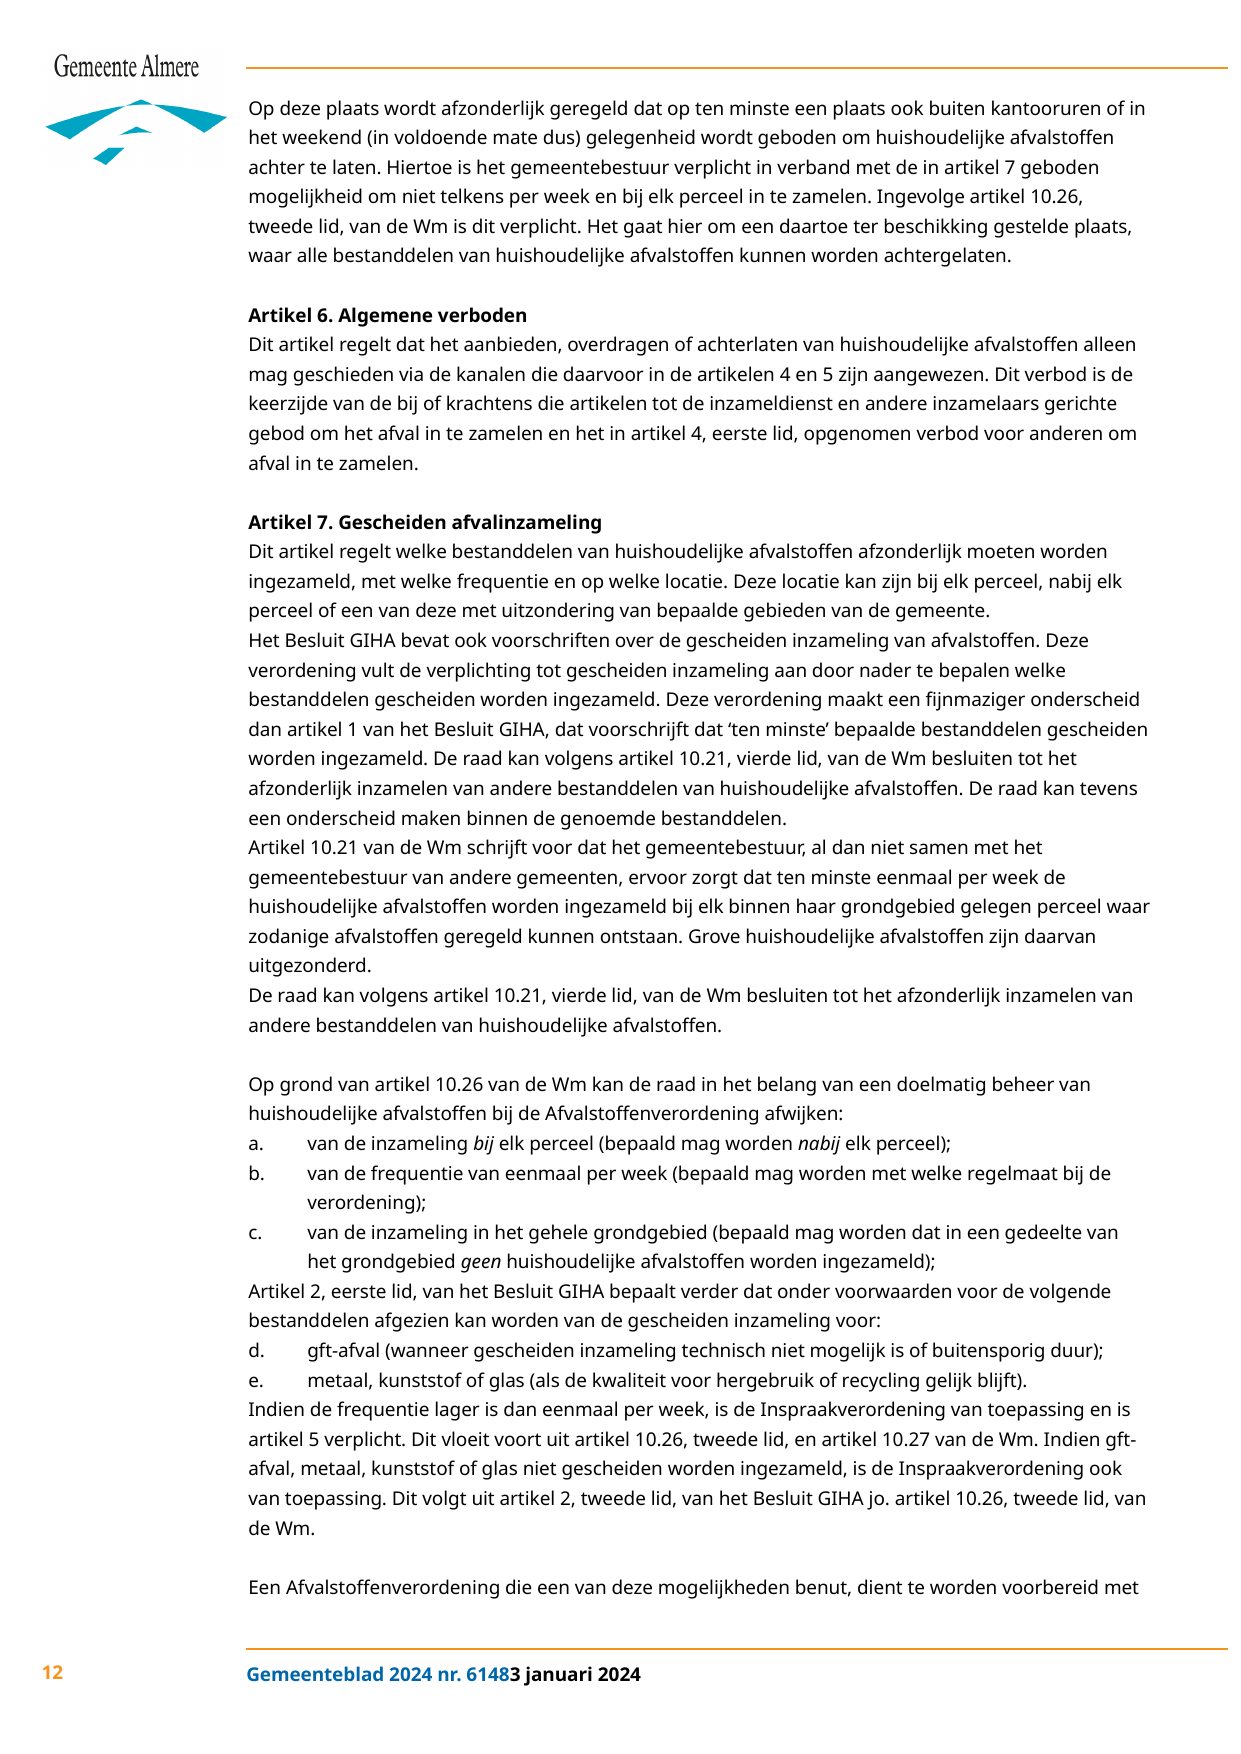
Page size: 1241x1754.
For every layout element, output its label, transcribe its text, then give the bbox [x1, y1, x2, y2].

list gft-afval (wanneer gescheiden inzameling technisch niet mogelijk is of buitensporig duur); [248, 1337, 1152, 1363]
text Indien de frequentie lager is dan eenmaal per week, is de Inspraakverordening van toepassing en is artikel 5 verplicht. Dit vloeit voort uit artikel 10.26, tweede lid, en artikel 10.27 van de Wm. Indien gft-afval, metaal, kunststof of glas niet gescheiden worden ingezameld, is de Inspraakverordening ook van toepassing. Dit volgt uit artikel 2, tweede lid, van het Besluit GIHA jo. artikel 10.26, tweede lid, van de Wm. [248, 1396, 1152, 1541]
text Dit artikel regelt dat het aanbieden, overdragen of achterlaten van huishoudelijke afvalstoffen alleen mag geschieden via de kanalen die daarvoor in de artikelen 4 en 5 zijn aangewezen. Dit verbod is de keerzijde van de bij of krachtens die artikelen tot de inzameldienst en andere inzamelaars gerichte gebod om het afval in te zamelen en het in artikel 4, eerste lid, opgenomen verbod voor anderen om afval in te zamelen. [248, 331, 1152, 476]
list metaal, kunststof of glas (als de kwaliteit voor hergebruik of recycling gelijk blijft). [248, 1367, 1152, 1393]
text Artikel 2, eerste lid, van het Besluit GIHA bepaalt verder dat onder voorwaarden voor de volgende bestanddelen afgezien kan worden van de gescheiden inzameling voor: [248, 1278, 1152, 1333]
text Artikel 6. Algemene verboden [248, 302, 1152, 328]
text De raad kan volgens artikel 10.21, vierde lid, van de Wm besluiten tot het afzonderlijk inzamelen van andere bestanddelen van huishoudelijke afvalstoffen. [248, 982, 1152, 1038]
list van de frequentie van eenmaal per week (bepaald mag worden met welke regelmaat bij de verordening); [248, 1160, 1152, 1215]
text Een Afvalstoffenverordening die een van deze mogelijkheden benut, dient te worden voorbereid met [248, 1574, 1152, 1600]
text Artikel 7. Gescheiden afvalinzameling [248, 509, 1152, 535]
text Artikel 10.21 van de Wm schrijft voor dat het gemeentebestuur, al dan niet samen met het gemeentebestuur van andere gemeenten, ervoor zorgt dat ten minste eenmaal per week de huishoudelijke afvalstoffen worden ingezameld bij elk binnen haar grondgebied gelegen perceel waar zodanige afvalstoffen geregeld kunnen ontstaan. Grove huishoudelijke afvalstoffen zijn daarvan uitgezonderd. [248, 834, 1152, 978]
picture [41, 47, 231, 172]
text Op deze plaats wordt afzonderlijk geregeld dat op ten minste een plaats ook buiten kantooruren of in het weekend (in voldoende mate dus) gelegenheid wordt geboden om huishoudelijke afvalstoffen achter te laten. Hiertoe is het gemeentebestuur verplicht in verband met de in artikel 7 geboden mogelijkheid om niet telkens per week en bij elk perceel in te zamelen. Ingevolge artikel 10.26, tweede lid, van de Wm is dit verplicht. Het gaat hier om een daartoe ter beschikking gestelde plaats, waar alle bestanddelen van huishoudelijke afvalstoffen kunnen worden achtergelaten. [248, 95, 1152, 268]
text Het Besluit GIHA bevat ook voorschriften over de gescheiden inzameling van afvalstoffen. Deze verordening vult de verplichting tot gescheiden inzameling aan door nader te bepalen welke bestanddelen gescheiden worden ingezameld. Deze verordening maakt een fijnmaziger onderscheid dan artikel 1 van het Besluit GIHA, dat voorschrijft dat ‘ten minste’ bepaalde bestanddelen gescheiden worden ingezameld. De raad kan volgens artikel 10.21, vierde lid, van de Wm besluiten tot het afzonderlijk inzamelen van andere bestanddelen van huishoudelijke afvalstoffen. De raad kan tevens een onderscheid maken binnen de genoemde bestanddelen. [248, 627, 1152, 831]
list van de inzameling in het gehele grondgebied (bepaald mag worden dat in een gedeelte van het grondgebied geen huishoudelijke afvalstoffen worden ingezameld); [248, 1219, 1152, 1274]
text Dit artikel regelt welke bestanddelen van huishoudelijke afvalstoffen afzonderlijk moeten worden ingezameld, met welke frequentie en op welke locatie. Deze locatie kan zijn bij elk perceel, nabij elk perceel of een van deze met uitzondering van bepaalde gebieden van de gemeente. [248, 538, 1152, 623]
text Op grond van artikel 10.26 van de Wm kan de raad in het belang van een doelmatig beheer van huishoudelijke afvalstoffen bij de Afvalstoffenverordening afwijken: [248, 1071, 1152, 1126]
list van de inzameling bij elk perceel (bepaald mag worden nabij elk perceel); [248, 1130, 1152, 1156]
